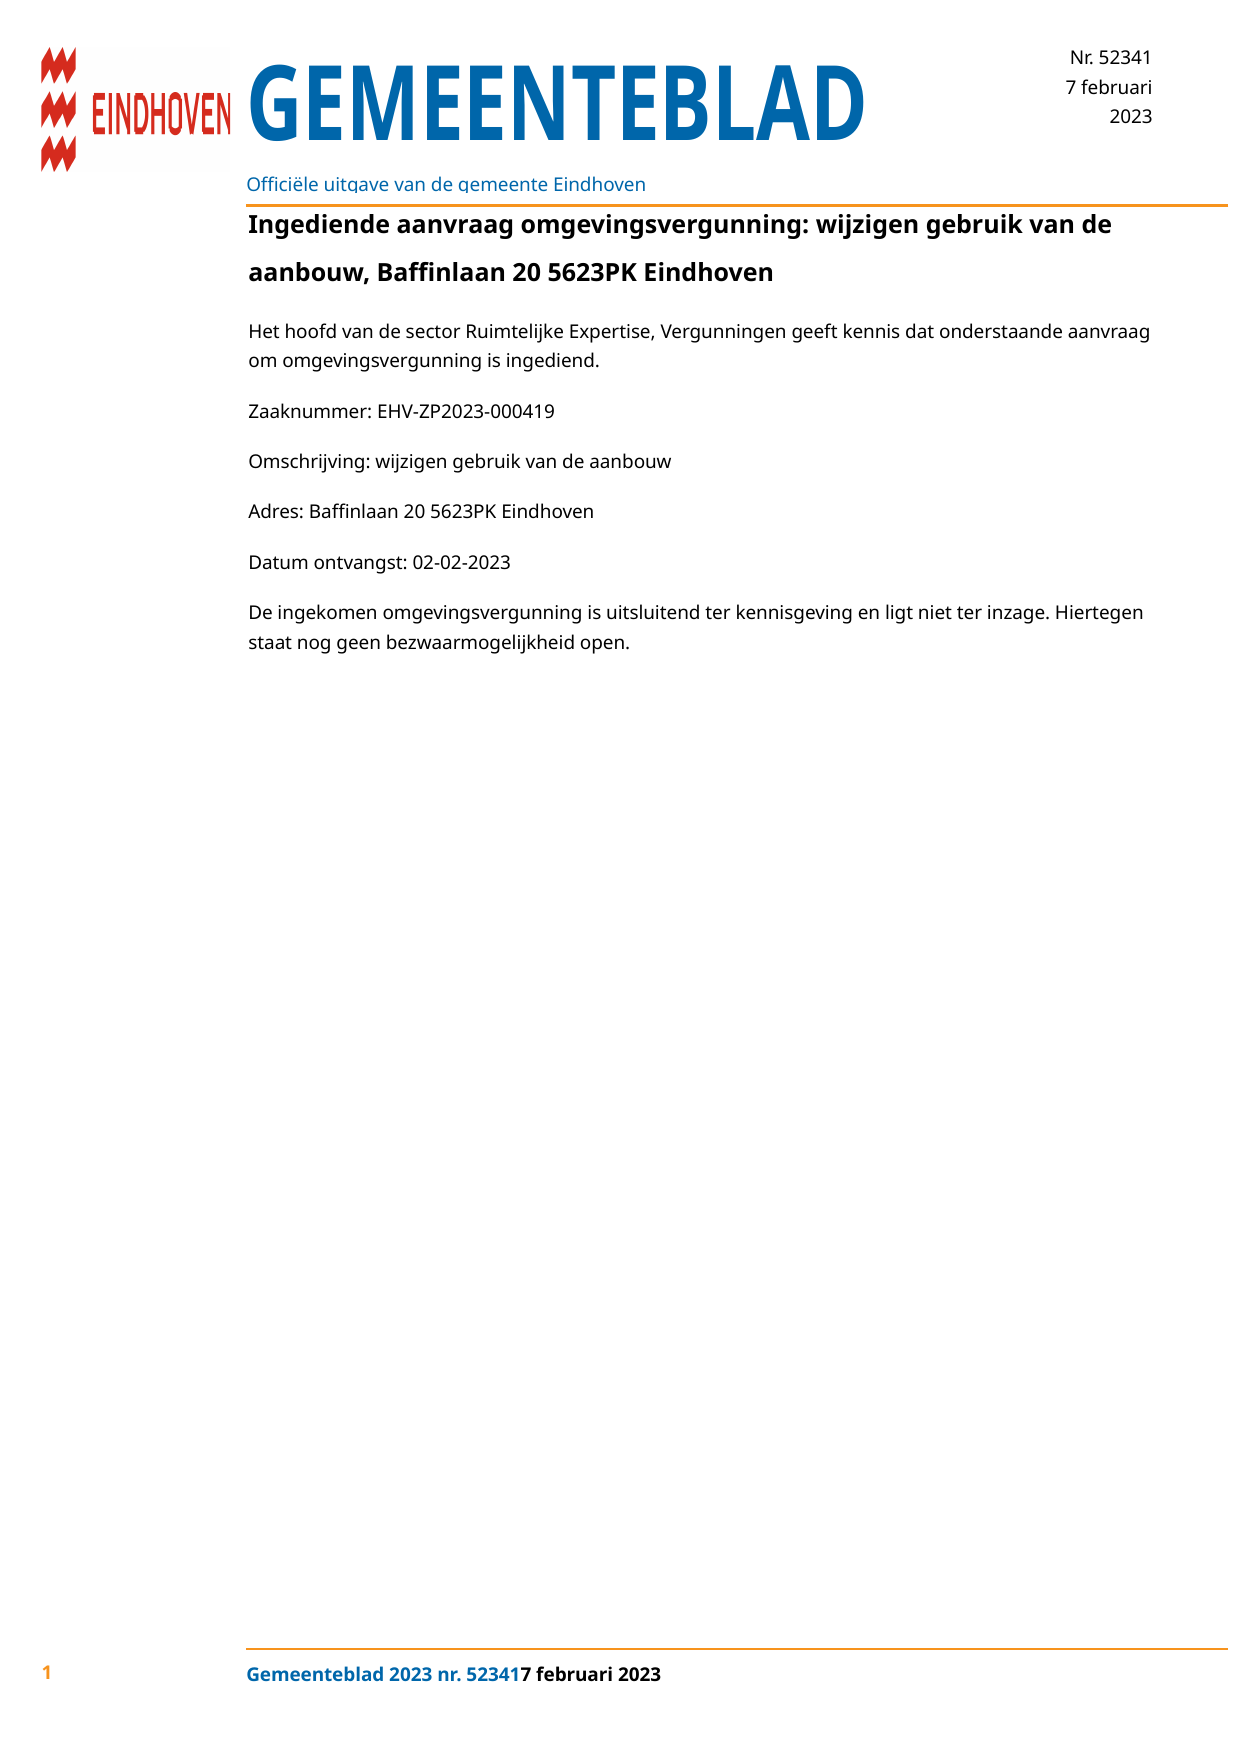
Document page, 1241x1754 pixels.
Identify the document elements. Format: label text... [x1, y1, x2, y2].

text Ingediende aanvraag omgevingsvergunning: wijzigen gebruik van de aanbouw, Baffinlaan 20 5623PK Eindhoven [248, 207, 1152, 288]
picture [41, 47, 231, 172]
text Het hoofd van de sector Ruimtelijke Expertise, Vergunningen geeft kennis dat onderstaande aanvraag om omgevingsvergunning is ingediend. [248, 318, 1152, 373]
text De ingekomen omgevingsvergunning is uitsluitend ter kennisgeving en ligt niet ter inzage. Hiertegen staat nog geen bezwaarmogelijkheid open. [248, 599, 1152, 655]
text Zaaknummer: EHV-ZP2023-000419 [248, 398, 1152, 424]
text Adres: Baffinlaan 20 5623PK Eindhoven [248, 499, 1152, 524]
text Datum ontvangst: 02-02-2023 [248, 549, 1152, 575]
text Omschrijving: wijzigen gebruik van de aanbouw [248, 448, 1152, 474]
